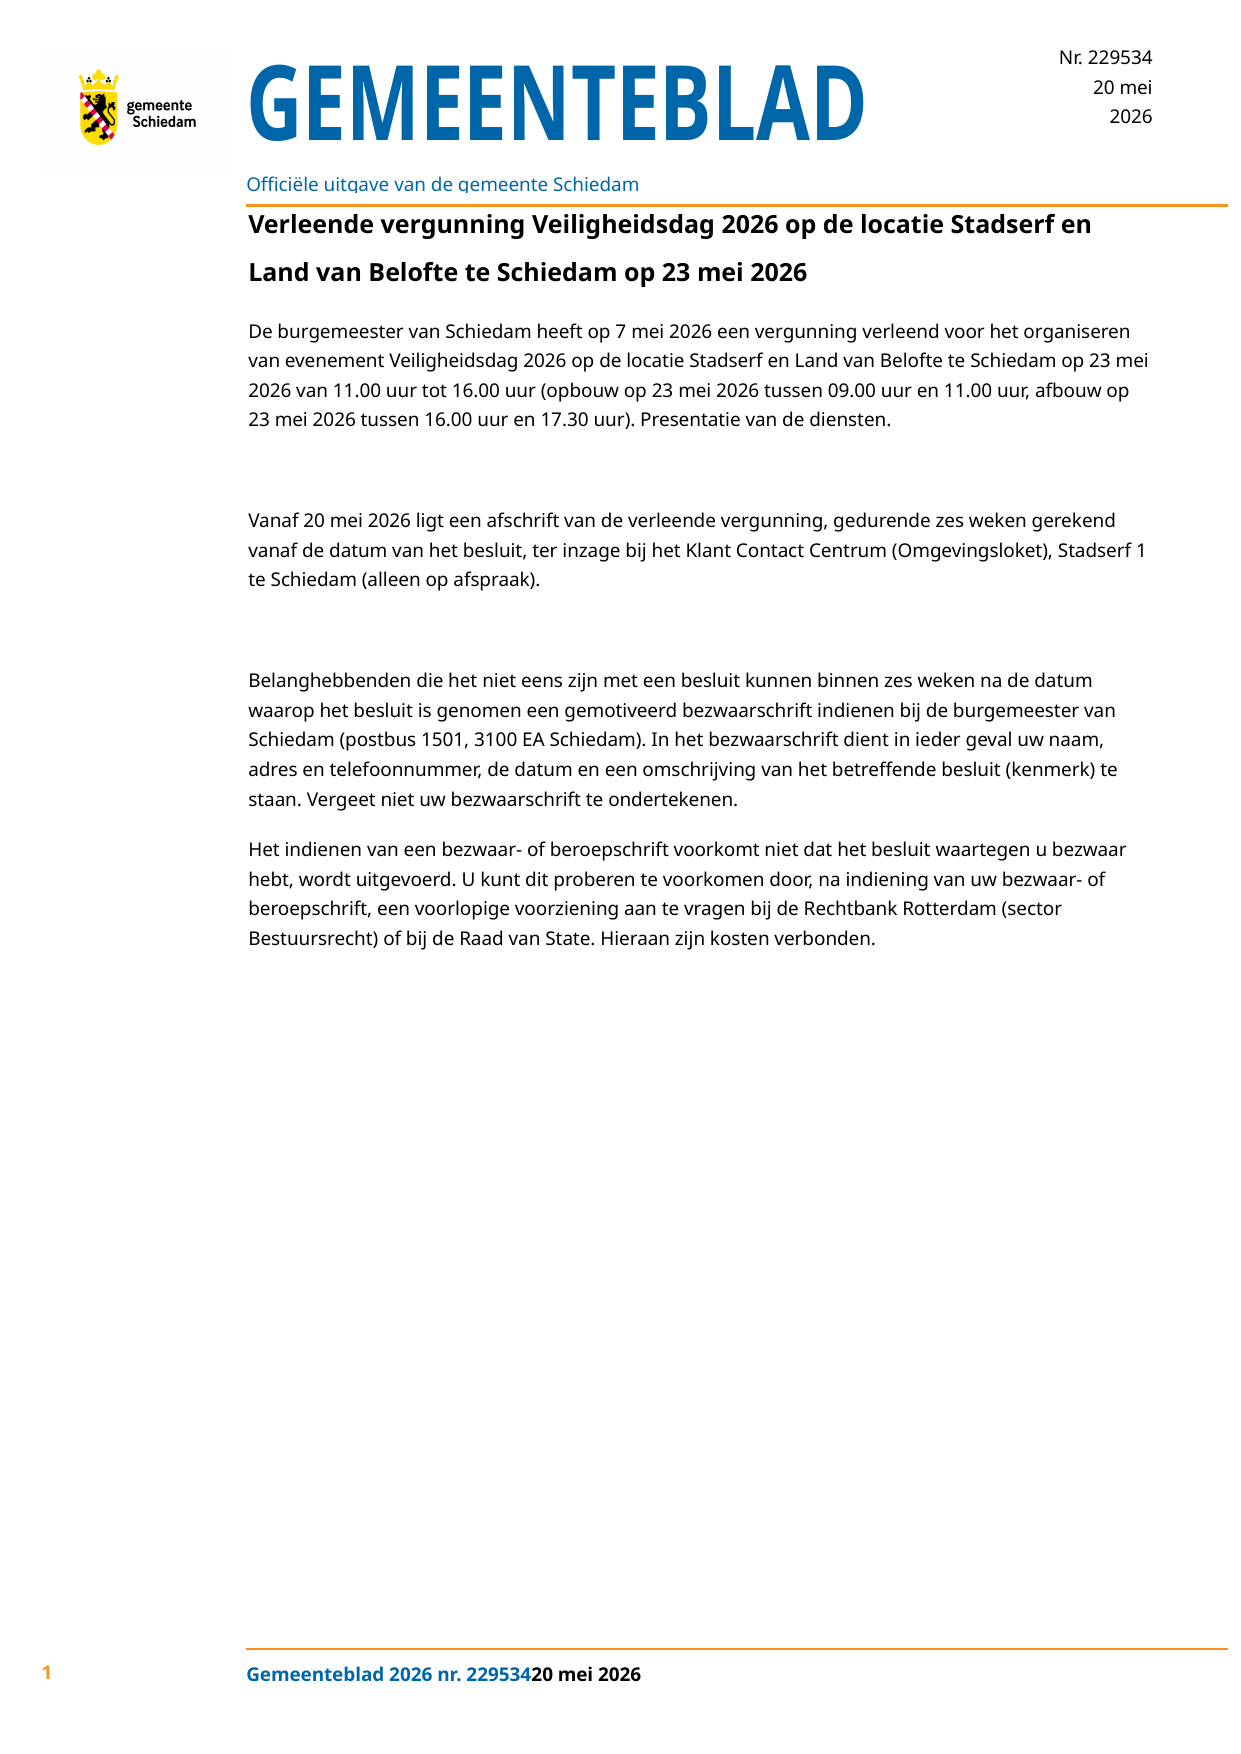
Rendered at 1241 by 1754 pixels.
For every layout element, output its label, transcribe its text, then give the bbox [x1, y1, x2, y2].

text Het indienen van een bezwaar- of beroepschrift voorkomt niet dat het besluit waartegen u bezwaar hebt, wordt uitgevoerd. U kunt dit proberen te voorkomen door, na indiening van uw bezwaar- of beroepschrift, een voorlopige voorziening aan te vragen bij de Rechtbank Rotterdam (sector Bestuursrecht) of bij de Raad van State. Hieraan zijn kosten verbonden. [248, 836, 1152, 951]
text Vanaf 20 mei 2026 ligt een afschrift van de verleende vergunning, gedurende zes weken gerekend vanaf de datum van het besluit, ter inzage bij het Klant Contact Centrum (Omgevingsloket), Stadserf 1 te Schiedam (alleen op afspraak). [248, 507, 1152, 592]
text Belanghebbenden die het niet eens zijn met een besluit kunnen binnen zes weken na de datum waarop het besluit is genomen een gemotiveerd bezwaarschrift indienen bij de burgemeester van Schiedam (postbus 1501, 3100 EA Schiedam). In het bezwaarschrift dient in ieder geval uw naam, adres en telefoonnummer, de datum en een omschrijving van het betreffende besluit (kenmerk) te staan. Vergeet niet uw bezwaarschrift te ondertekenen. [248, 667, 1152, 812]
text Verleende vergunning Veiligheidsdag 2026 op de locatie Stadserf en Land van Belofte te Schiedam op 23 mei 2026 [248, 207, 1152, 288]
text De burgemeester van Schiedam heeft op 7 mei 2026 een vergunning verleend voor het organiseren van evenement Veiligheidsdag 2026 op de locatie Stadserf en Land van Belofte te Schiedam op 23 mei 2026 van 11.00 uur tot 16.00 uur (opbouw op 23 mei 2026 tussen 09.00 uur en 11.00 uur, afbouw op 23 mei 2026 tussen 16.00 uur en 17.30 uur). Presentatie van de diensten. [248, 318, 1152, 432]
picture [41, 47, 231, 172]
